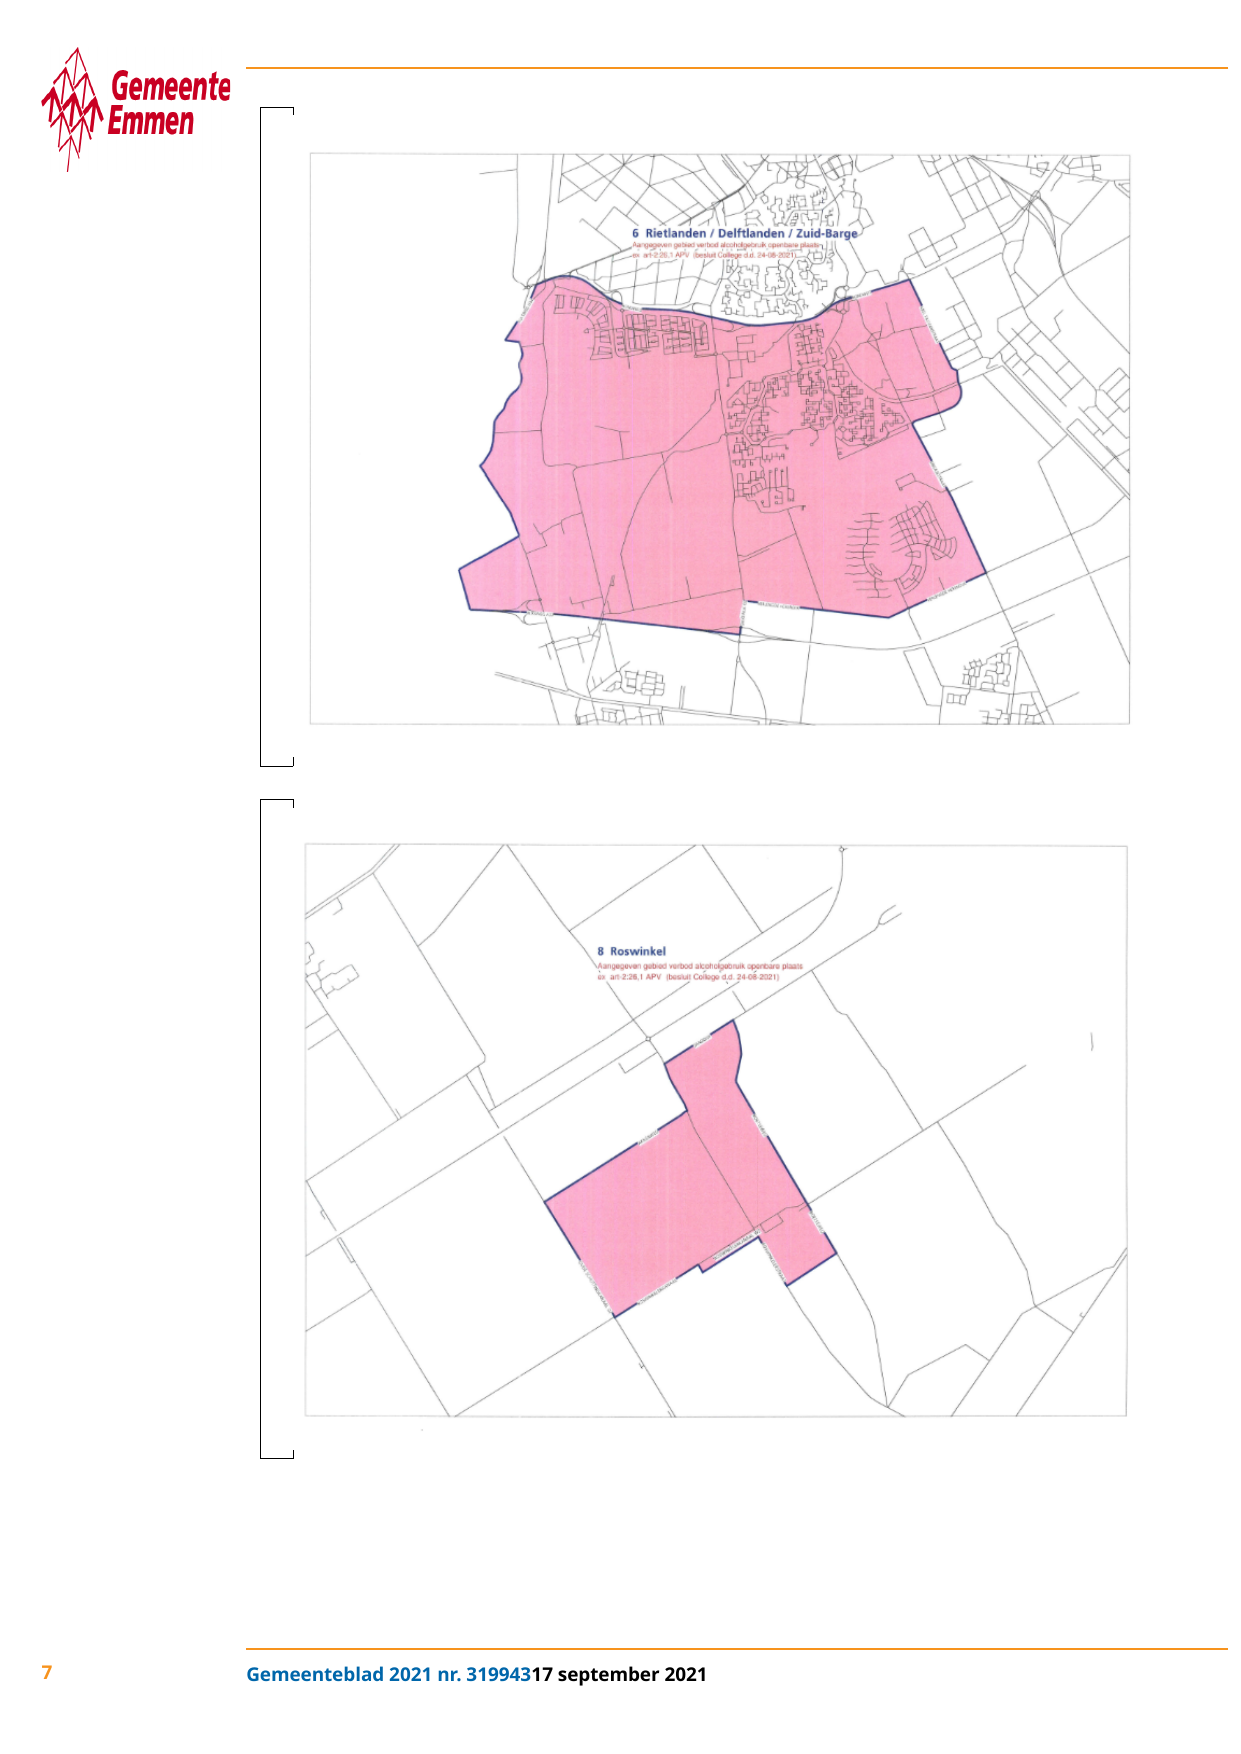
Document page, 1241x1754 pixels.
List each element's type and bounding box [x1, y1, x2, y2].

picture [41, 47, 231, 172]
picture [268, 808, 1173, 1450]
picture [268, 115, 1173, 757]
